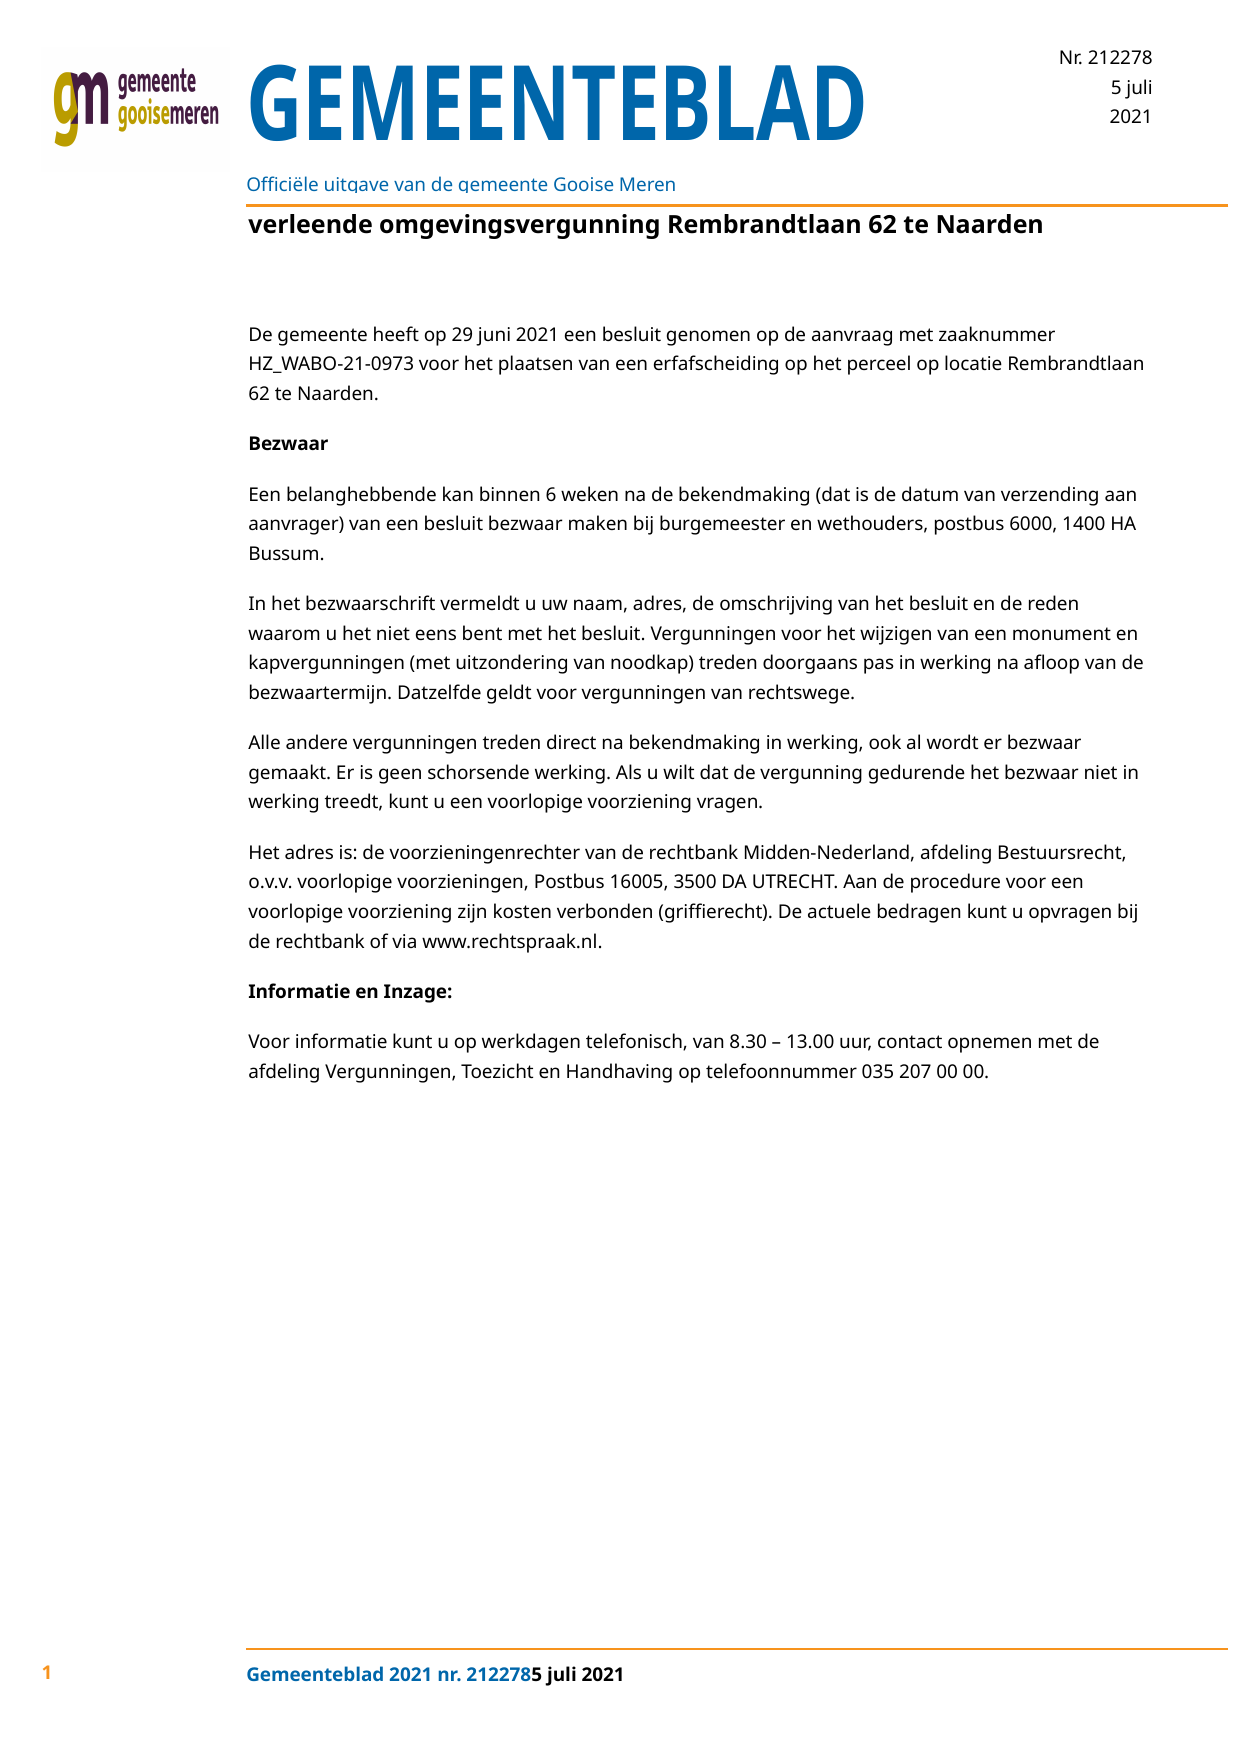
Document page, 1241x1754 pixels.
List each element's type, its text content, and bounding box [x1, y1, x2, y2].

text Bezwaar [248, 430, 1152, 456]
text Voor informatie kunt u op werkdagen telefonisch, van 8.30 – 13.00 uur, contact opnemen met de afdeling Vergunningen, Toezicht en Handhaving op telefoonnummer 035 207 00 00. [248, 1029, 1152, 1084]
text De gemeente heeft op 29 juni 2021 een besluit genomen op de aanvraag met zaaknummer HZ_WABO-21-0973 voor het plaatsen van een erfafscheiding op het perceel op locatie Rembrandtlaan 62 te Naarden. [248, 321, 1152, 406]
text Alle andere vergunningen treden direct na bekendmaking in werking, ook al wordt er bezwaar gemaakt. Er is geen schorsende werking. Als u wilt dat de vergunning gedurende het bezwaar niet in werking treedt, kunt u een voorlopige voorziening vragen. [248, 729, 1152, 814]
text In het bezwaarschrift vermeldt u uw naam, adres, de omschrijving van het besluit en de reden waarom u het niet eens bent met het besluit. Vergunningen voor het wijzigen van een monument en kapvergunningen (met uitzondering van noodkap) treden doorgaans pas in werking na afloop van de bezwaartermijn. Datzelfde geldt voor vergunningen van rechtswege. [248, 590, 1152, 705]
picture [41, 47, 231, 172]
text Informatie en Inzage: [248, 978, 1152, 1004]
text verleende omgevingsvergunning Rembrandtlaan 62 te Naarden [248, 207, 1152, 241]
text Het adres is: de voorzieningenrechter van de rechtbank Midden-Nederland, afdeling Bestuursrecht, o.v.v. voorlopige voorzieningen, Postbus 16005, 3500 DA UTRECHT. Aan de procedure voor een voorlopige voorziening zijn kosten verbonden (griffierecht). De actuele bedragen kunt u opvragen bij de rechtbank of via www.rechtspraak.nl. [248, 839, 1152, 953]
text Een belanghebbende kan binnen 6 weken na de bekendmaking (dat is de datum van verzending aan aanvrager) van een besluit bezwaar maken bij burgemeester en wethouders, postbus 6000, 1400 HA Bussum. [248, 481, 1152, 566]
